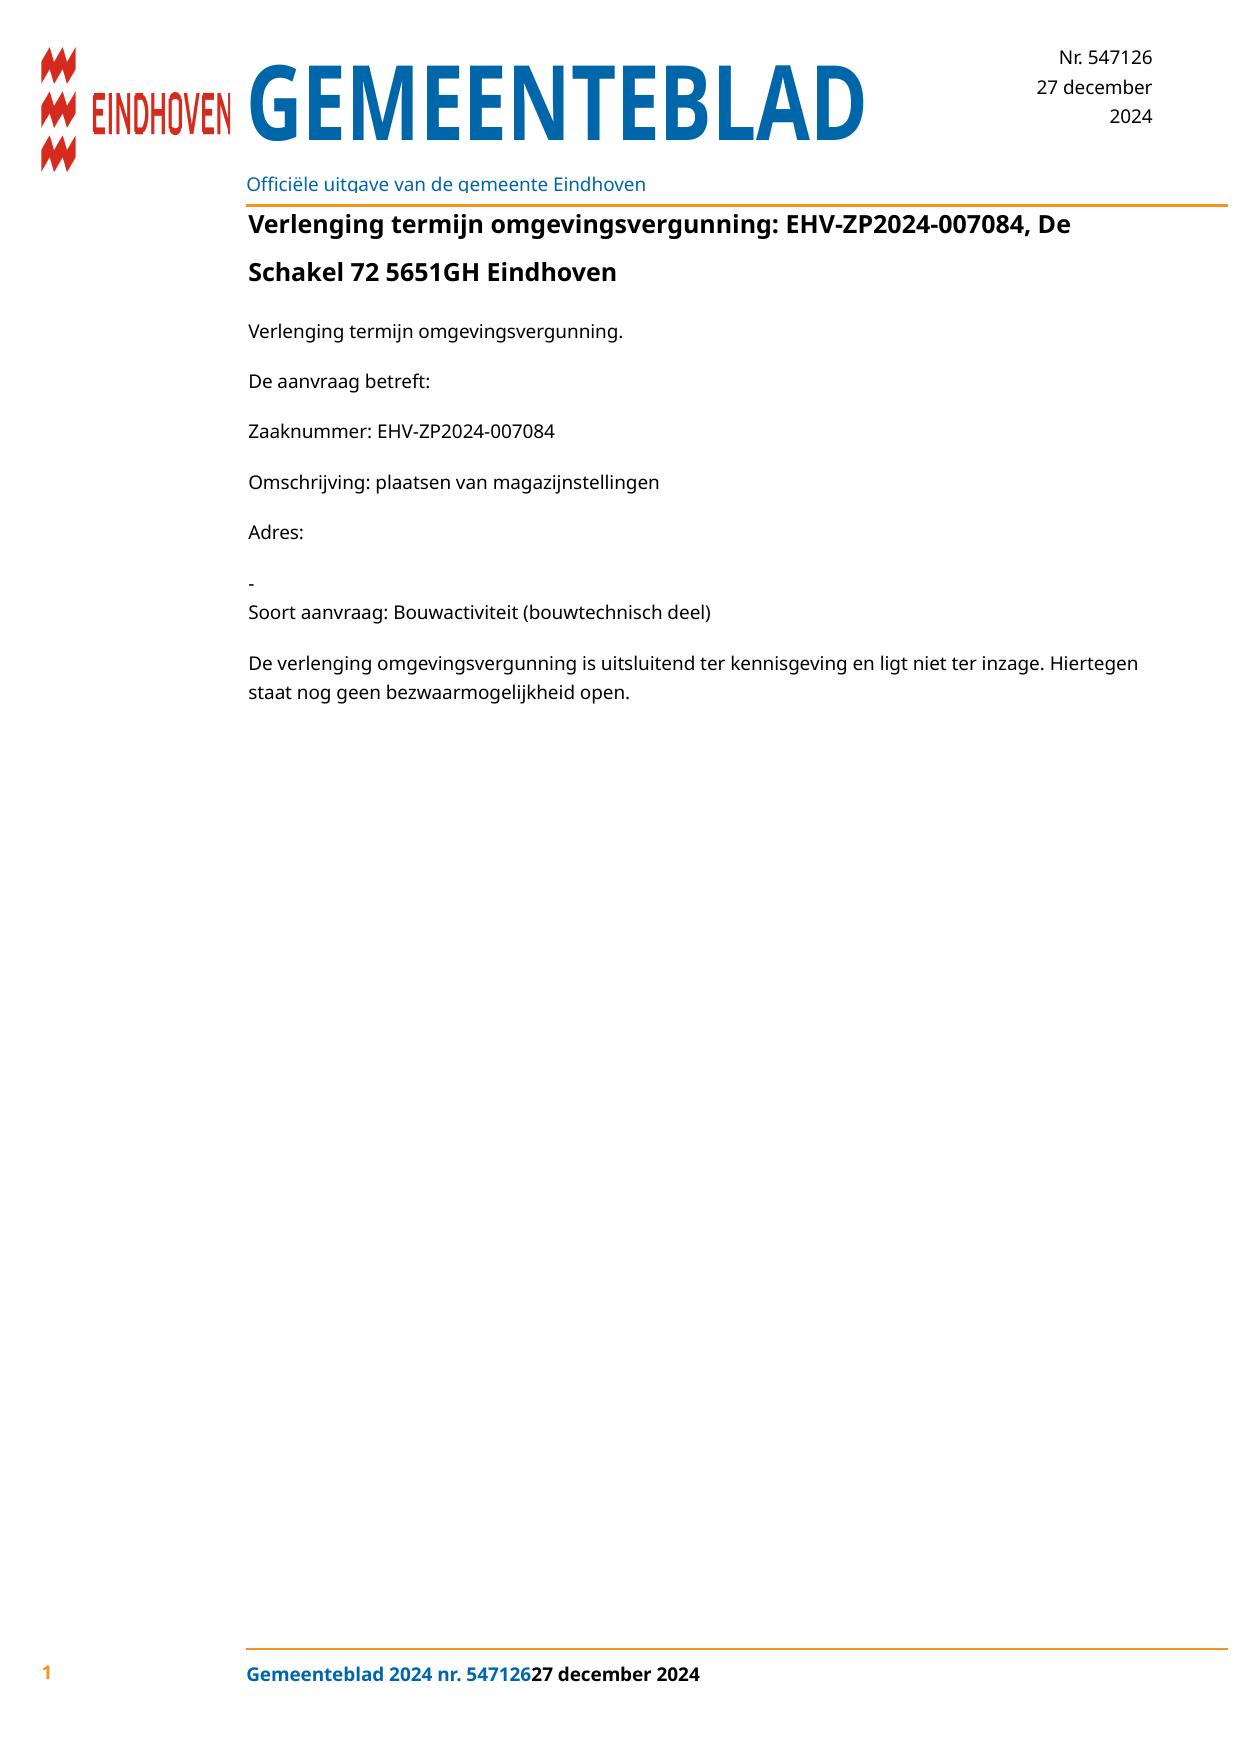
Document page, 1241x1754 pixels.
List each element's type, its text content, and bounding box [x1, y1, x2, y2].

text Verlenging termijn omgevingsvergunning: EHV-ZP2024-007084, De Schakel 72 5651GH Eindhoven [248, 207, 1152, 288]
picture [41, 47, 231, 172]
text Soort aanvraag: Bouwactiviteit (bouwtechnisch deel) [248, 599, 1152, 625]
text Zaaknummer: EHV-ZP2024-007084 [248, 419, 1152, 444]
text De aanvraag betreft: [248, 368, 1152, 394]
text De verlenging omgevingsvergunning is uitsluitend ter kennisgeving en ligt niet ter inzage. Hiertegen staat nog geen bezwaarmogelijkheid open. [248, 650, 1152, 705]
text Omschrijving: plaatsen van magazijnstellingen [248, 469, 1152, 495]
text Verlenging termijn omgevingsvergunning. [248, 318, 1152, 344]
text Adres: [248, 519, 1152, 545]
